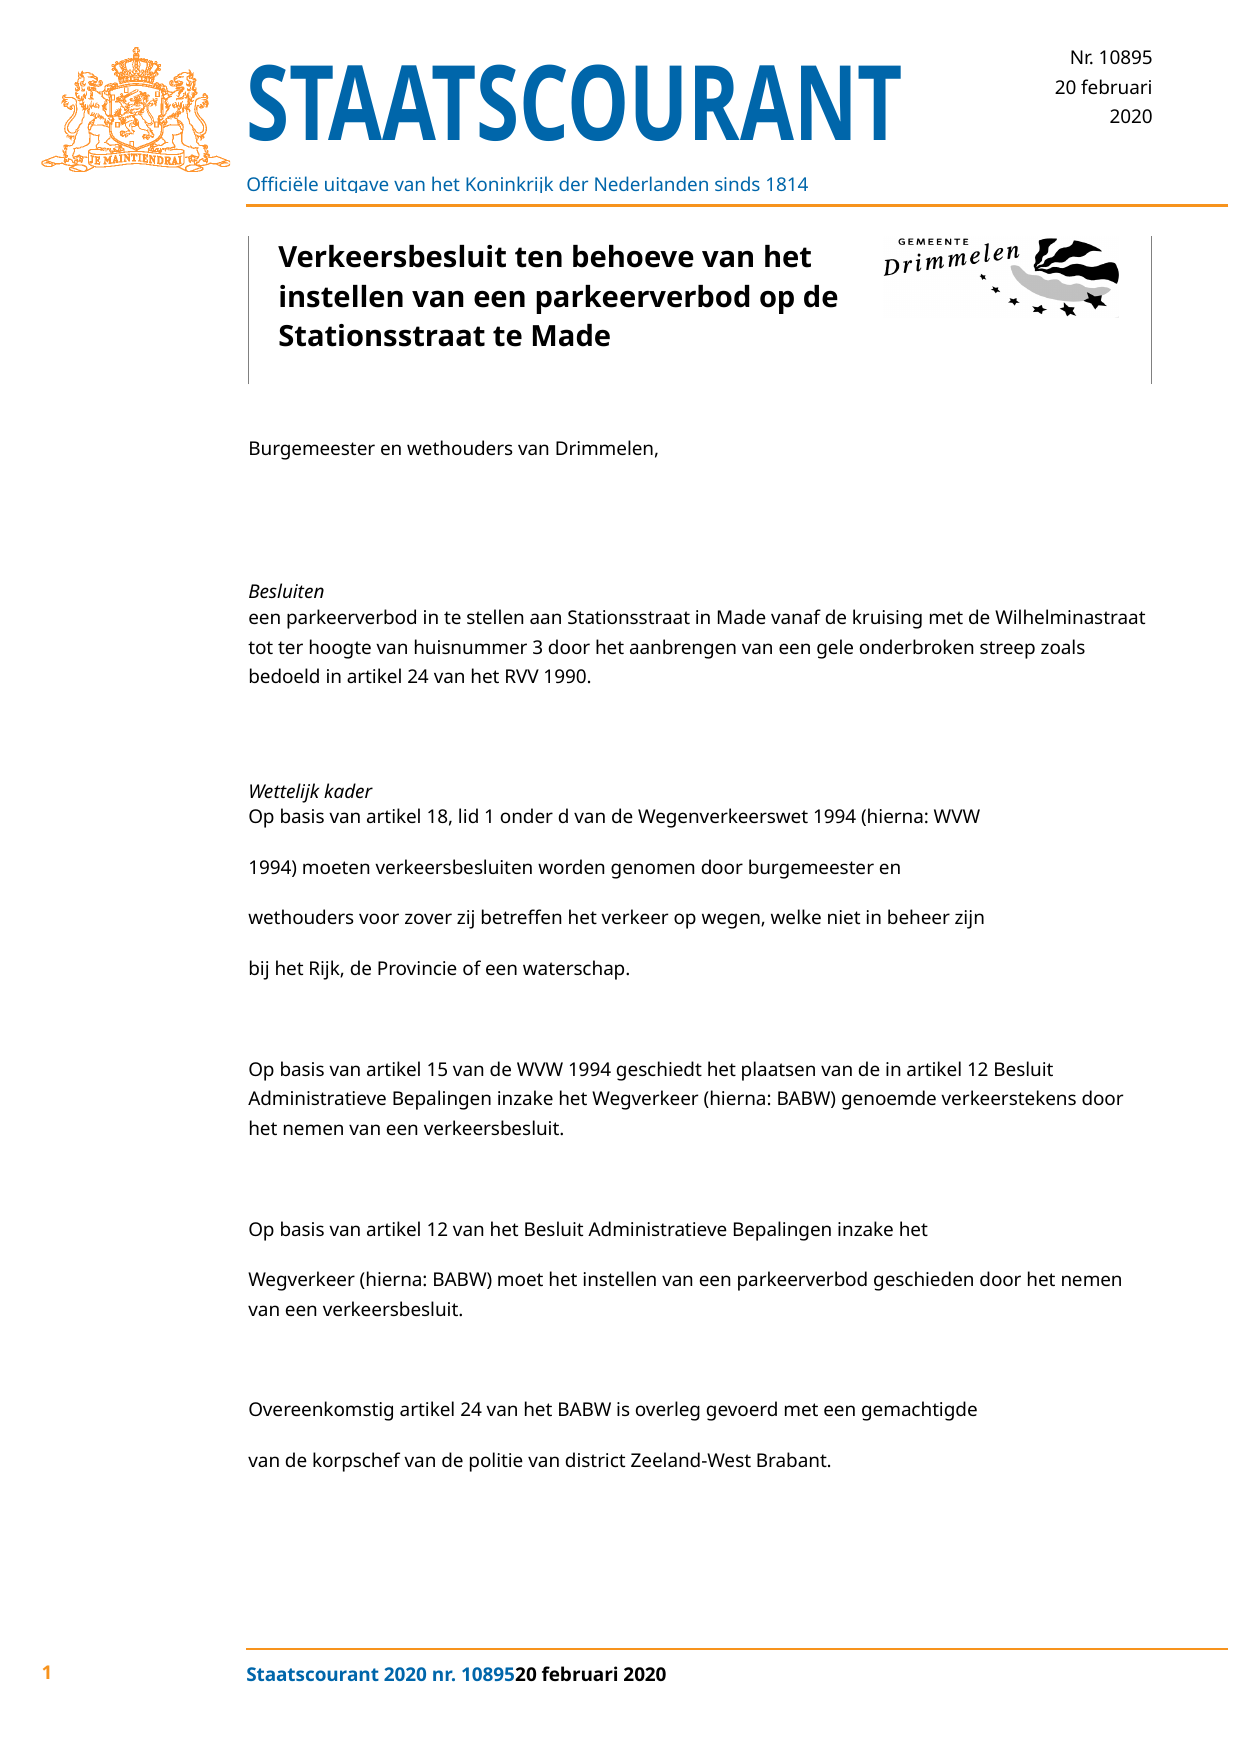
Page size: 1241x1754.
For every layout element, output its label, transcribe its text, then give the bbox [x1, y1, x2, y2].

table_header Verkeersbesluit ten behoeve van het instellen van een parkeerverbod op de Stationsstraat te Made [249, 236, 850, 384]
picture [41, 47, 231, 172]
text Op basis van artikel 12 van het Besluit Administratieve Bepalingen inzake het [248, 1216, 1152, 1241]
text Op basis van artikel 18, lid 1 onder d van de Wegenverkeerswet 1994 (hierna: WVW [248, 804, 1152, 829]
text Besluiten [248, 579, 1152, 604]
text 1994) moeten verkeersbesluiten worden genomen door burgemeester en [248, 854, 1152, 880]
text een parkeerverbod in te stellen aan Stationsstraat in Made vanaf de kruising met de Wilhelminastraat tot ter hoogte van huisnummer 3 door het aanbrengen van een gele onderbroken streep zoals bedoeld in artikel 24 van het RVV 1990. [248, 604, 1152, 689]
text Wegverkeer (hierna: BABW) moet het instellen van een parkeerverbod geschieden door het nemen van een verkeersbesluit. [248, 1266, 1152, 1321]
text Overeenkomstig artikel 24 van het BABW is overleg gevoerd met een gemachtigde [248, 1397, 1152, 1422]
text Burgemeester en wethouders van Drimmelen, [248, 435, 1152, 460]
text van de korpschef van de politie van district Zeeland-West Brabant. [248, 1447, 1152, 1473]
text wethouders voor zover zij betreffen het verkeer op wegen, welke niet in beheer zijn [248, 904, 1152, 930]
text bij het Rijk, de Provincie of een waterschap. [248, 955, 1152, 981]
picture [882, 236, 1119, 318]
text Wettelijk kader [248, 778, 1152, 804]
text Op basis van artikel 15 van de WVW 1994 geschiedt het plaatsen van de in artikel 12 Besluit Administratieve Bepalingen inzake het Wegverkeer (hierna: BABW) genoemde verkeerstekens door het nemen van een verkeersbesluit. [248, 1056, 1152, 1141]
table_header [850, 236, 1151, 384]
